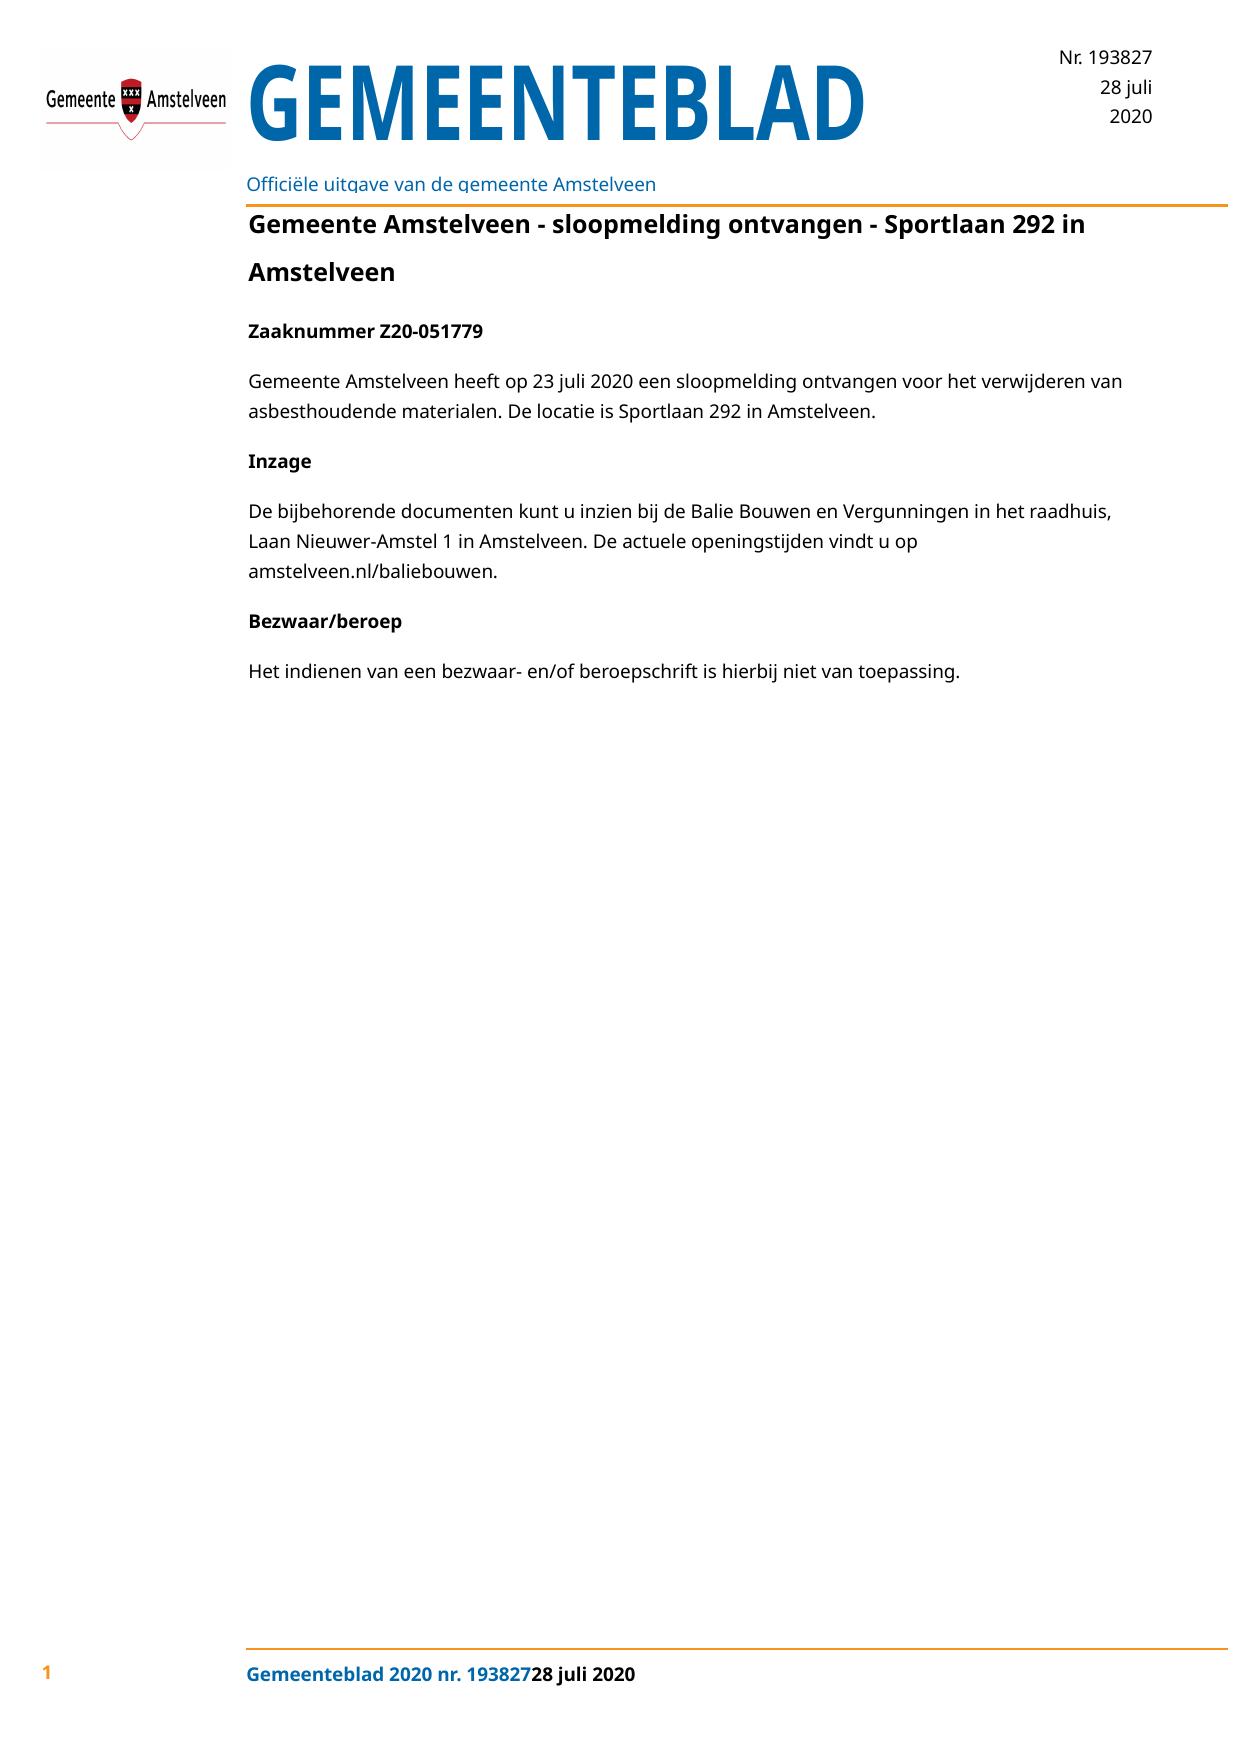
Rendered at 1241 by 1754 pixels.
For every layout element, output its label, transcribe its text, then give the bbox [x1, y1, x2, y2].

text De bijbehorende documenten kunt u inzien bij de Balie Bouwen en Vergunningen in het raadhuis, Laan Nieuwer-Amstel 1 in Amstelveen. De actuele openingstijden vindt u op amstelveen.nl/baliebouwen. [248, 499, 1152, 584]
text Het indienen van een bezwaar- en/of beroepschrift is hierbij niet van toepassing. [248, 659, 1152, 684]
text Zaaknummer Z20-051779 [248, 318, 1152, 344]
picture [41, 47, 231, 172]
text Bezwaar/beroep [248, 608, 1152, 634]
text Gemeente Amstelveen heeft op 23 juli 2020 een sloopmelding ontvangen voor het verwijderen van asbesthoudende materialen. De locatie is Sportlaan 292 in Amstelveen. [248, 368, 1152, 424]
text Inzage [248, 448, 1152, 474]
text Gemeente Amstelveen - sloopmelding ontvangen - Sportlaan 292 in Amstelveen [248, 207, 1152, 288]
